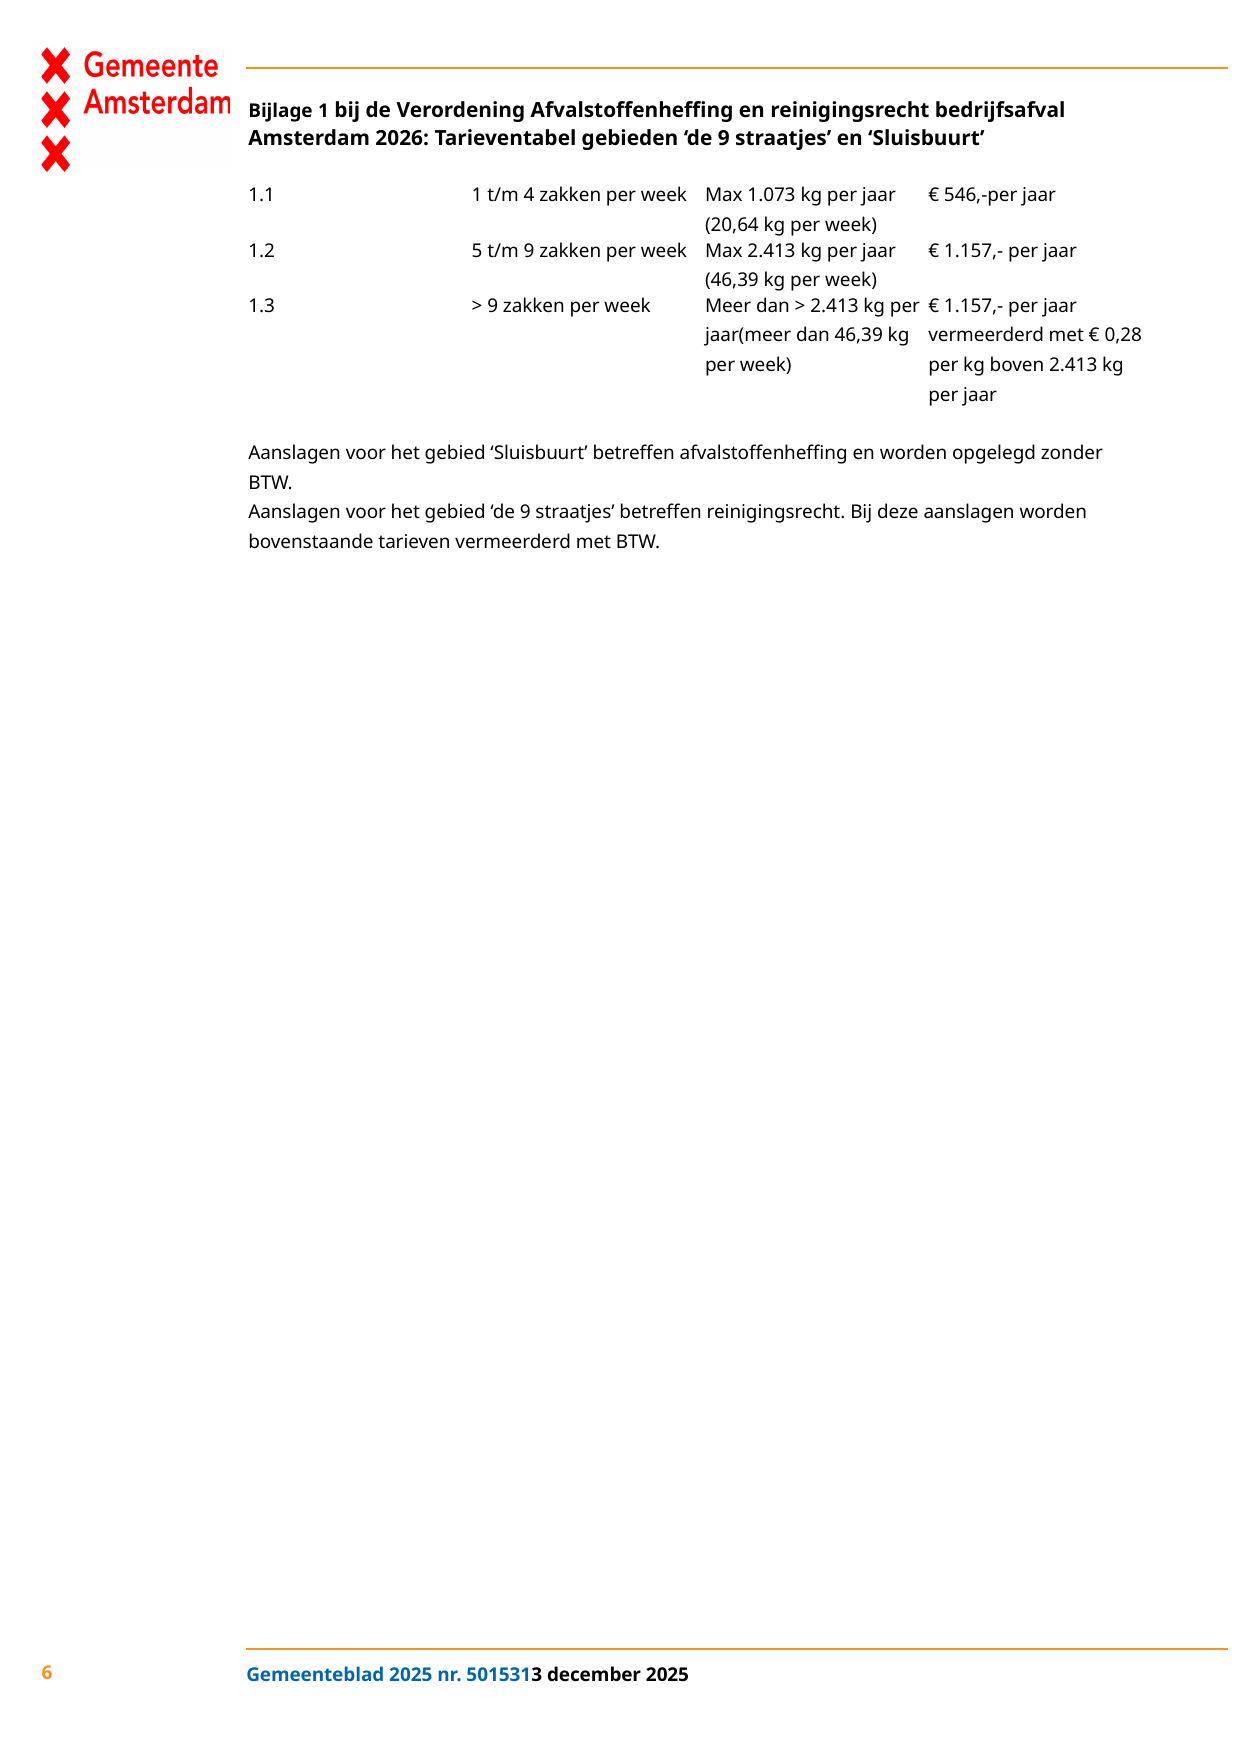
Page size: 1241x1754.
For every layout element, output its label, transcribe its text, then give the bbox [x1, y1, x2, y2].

table_cell 5 t/m 9 zakken per week [471, 237, 705, 292]
text Bijlage 1 bij de Verordening Afvalstoffenheffing en reinigingsrecht bedrijfsafval Amsterdam 2026: Tarieventabel gebieden ‘de 9 straatjes’ en ‘Sluisbuurt’ [248, 95, 1152, 152]
table_cell € 1.157,- per jaar vermeerderd met € 0,28 per kg boven 2.413 kg per jaar [928, 292, 1152, 407]
table_header 1.1 [248, 181, 471, 237]
table_cell Meer dan > 2.413 kg per jaar(meer dan 46,39 kg per week) [705, 292, 928, 407]
table_header Max 1.073 kg per jaar (20,64 kg per week) [705, 181, 928, 237]
table_cell 1.3 [248, 292, 471, 407]
table_header € 546,-per jaar [928, 181, 1152, 237]
table_cell > 9 zakken per week [471, 292, 705, 407]
picture [41, 47, 231, 172]
table_cell Max 2.413 kg per jaar (46,39 kg per week) [705, 237, 928, 292]
table_header 1 t/m 4 zakken per week [471, 181, 705, 237]
table_cell € 1.157,- per jaar [928, 237, 1152, 292]
table_cell 1.2 [248, 237, 471, 292]
text Aanslagen voor het gebied ‘de 9 straatjes’ betreffen reinigingsrecht. Bij deze aanslagen worden bovenstaande tarieven vermeerderd met BTW. [248, 498, 1152, 554]
text Aanslagen voor het gebied ‘Sluisbuurt’ betreffen afvalstoffenheffing en worden opgelegd zonder BTW. [248, 439, 1152, 495]
